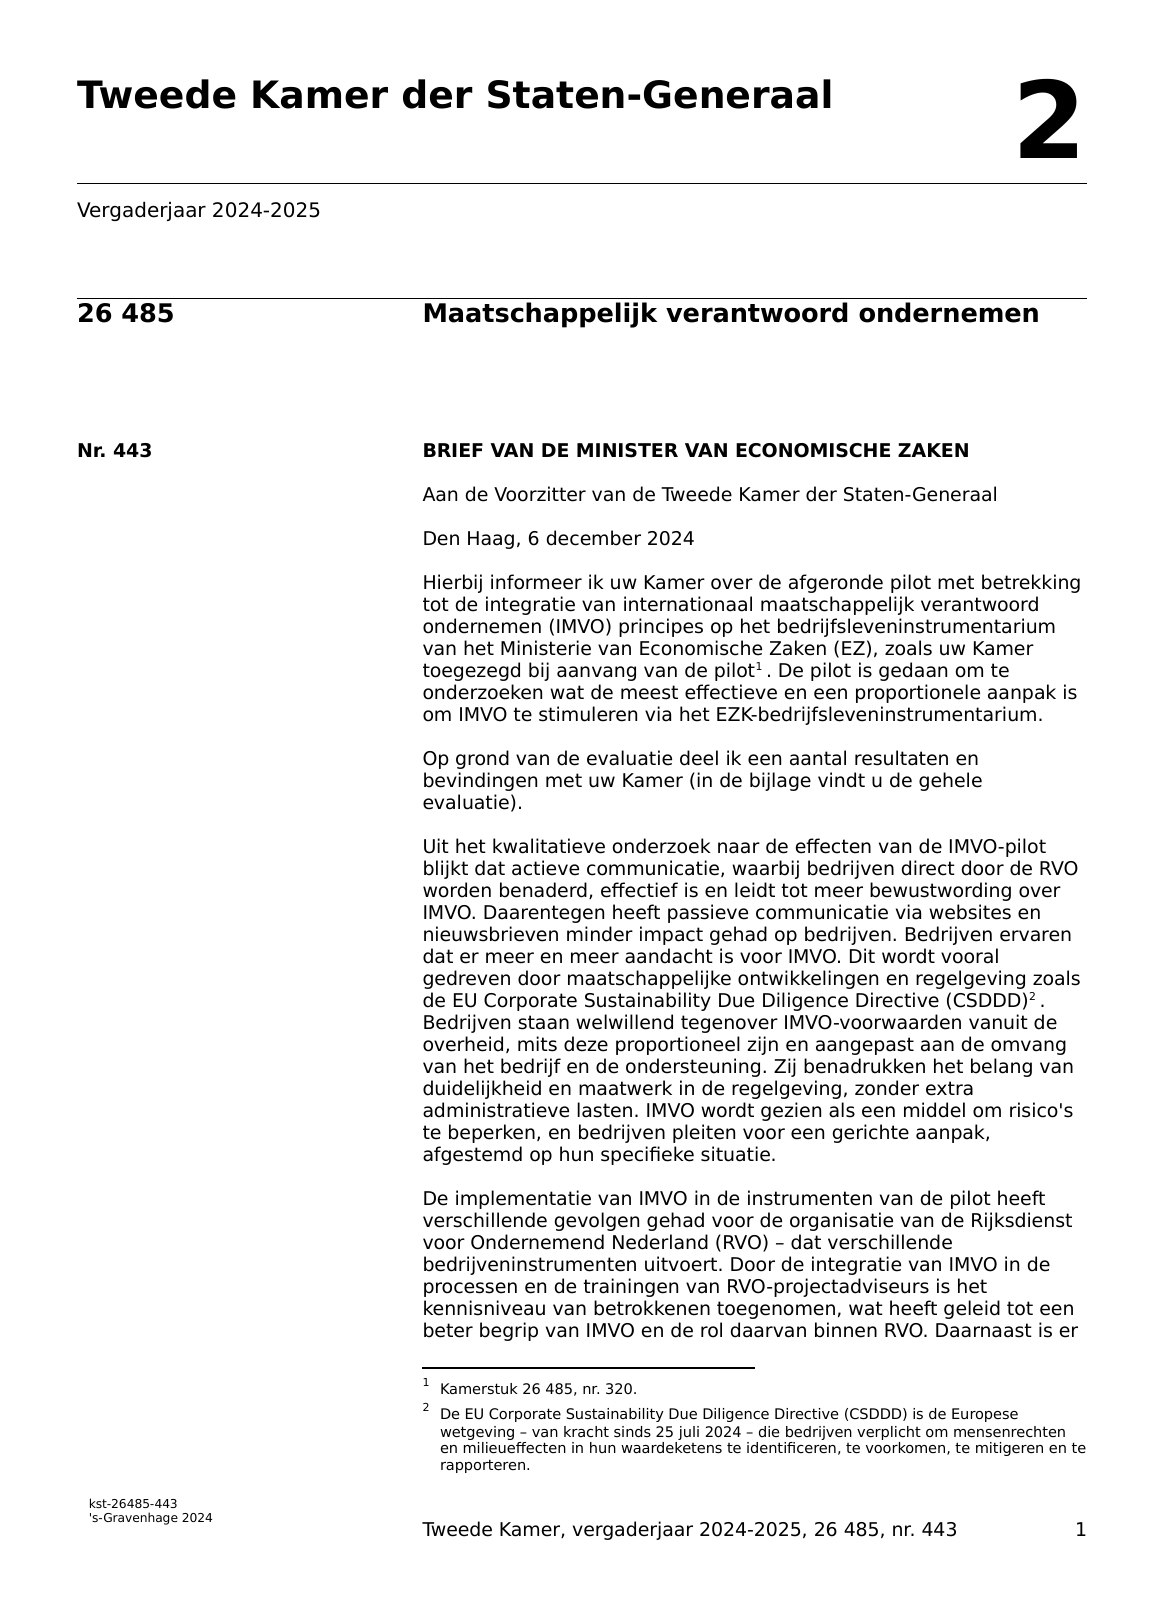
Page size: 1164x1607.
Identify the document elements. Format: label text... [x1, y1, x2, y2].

text Hierbij informeer ik uw Kamer over de afgeronde pilot met betrekking tot de integratie van internationaal maatschappelijk verantwoord ondernemen (IMVO) principes op het bedrijfsleveninstrumentarium van het Ministerie van Economische Zaken (EZ), zoals uw Kamer toegezegd bij aanvang van de pilot. De pilot is gedaan om te onderzoeken wat de meest effectieve en een proportionele aanpak is om IMVO te stimuleren via het EZK-bedrijfsleveninstrumentarium. [422, 572, 1087, 726]
text De EU Corporate Sustainability Due Diligence Directive (CSDDD) is de Europese wetgeving – van kracht sinds 25 juli 2024 – die bedrijven verplicht om mensenrechten en milieueffecten in hun waardeketens te identificeren, te voorkomen, te mitigeren en te rapporteren. [422, 1402, 1087, 1474]
text Op grond van de evaluatie deel ik een aantal resultaten en bevindingen met uw Kamer (in de bijlage vindt u de gehele evaluatie). [422, 748, 1087, 814]
text Aan de Voorzitter van de Tweede Kamer der Staten-Generaal [422, 484, 1087, 506]
text Den Haag, 6 december 2024 [422, 528, 1087, 550]
subtitle 26 485 Maatschappelijk verantwoord ondernemen [77, 299, 1087, 329]
table_cell Vergaderjaar 2024-2025 [77, 184, 1087, 298]
text De implementatie van IMVO in de instrumenten van de pilot heeft verschillende gevolgen gehad voor de organisatie van de Rijksdienst voor Ondernemend Nederland (RVO) – dat verschillende bedrijveninstrumenten uitvoert. Door de integratie van IMVO in de processen en de trainingen van RVO-projectadviseurs is het kennisniveau van betrokkenen toegenomen, wat heeft geleid tot een beter begrip van IMVO en de rol daarvan binnen RVO. Daarnaast is er [422, 1188, 1087, 1342]
text Bedrijven staan welwillend tegenover IMVO-voorwaarden vanuit de overheid, mits deze proportioneel zijn en aangepast aan de omvang van het bedrijf en de ondersteuning. Zij benadrukken het belang van duidelijkheid en maatwerk in de regelgeving, zonder extra administratieve lasten. IMVO wordt gezien als een middel om risico's te beperken, en bedrijven pleiten voor een gerichte aanpak, afgestemd op hun specifieke situatie. [422, 1012, 1087, 1166]
text Kamerstuk 26 485, nr. 320. [422, 1377, 1087, 1399]
subtitle Nr. 443 BRIEF VAN DE MINISTER VAN ECONOMISCHE ZAKEN [77, 440, 1087, 462]
table_header Tweede Kamer der Staten-Generaal [77, 59, 886, 183]
text 's-Gravenhage 2024 [88, 1511, 323, 1525]
text kst-26485-443 [88, 1497, 323, 1511]
text Uit het kwalitatieve onderzoek naar de effecten van de IMVO-pilot blijkt dat actieve communicatie, waarbij bedrijven direct door de RVO worden benaderd, effectief is en leidt tot meer bewustwording over IMVO. Daarentegen heeft passieve communicatie via websites en nieuwsbrieven minder impact gehad op bedrijven. Bedrijven ervaren dat er meer en meer aandacht is voor IMVO. Dit wordt vooral gedreven door maatschappelijke ontwikkelingen en regelgeving zoals de EU Corporate Sustainability Due Diligence Directive (CSDDD). [422, 836, 1087, 1012]
table_header 2 [886, 59, 1087, 183]
